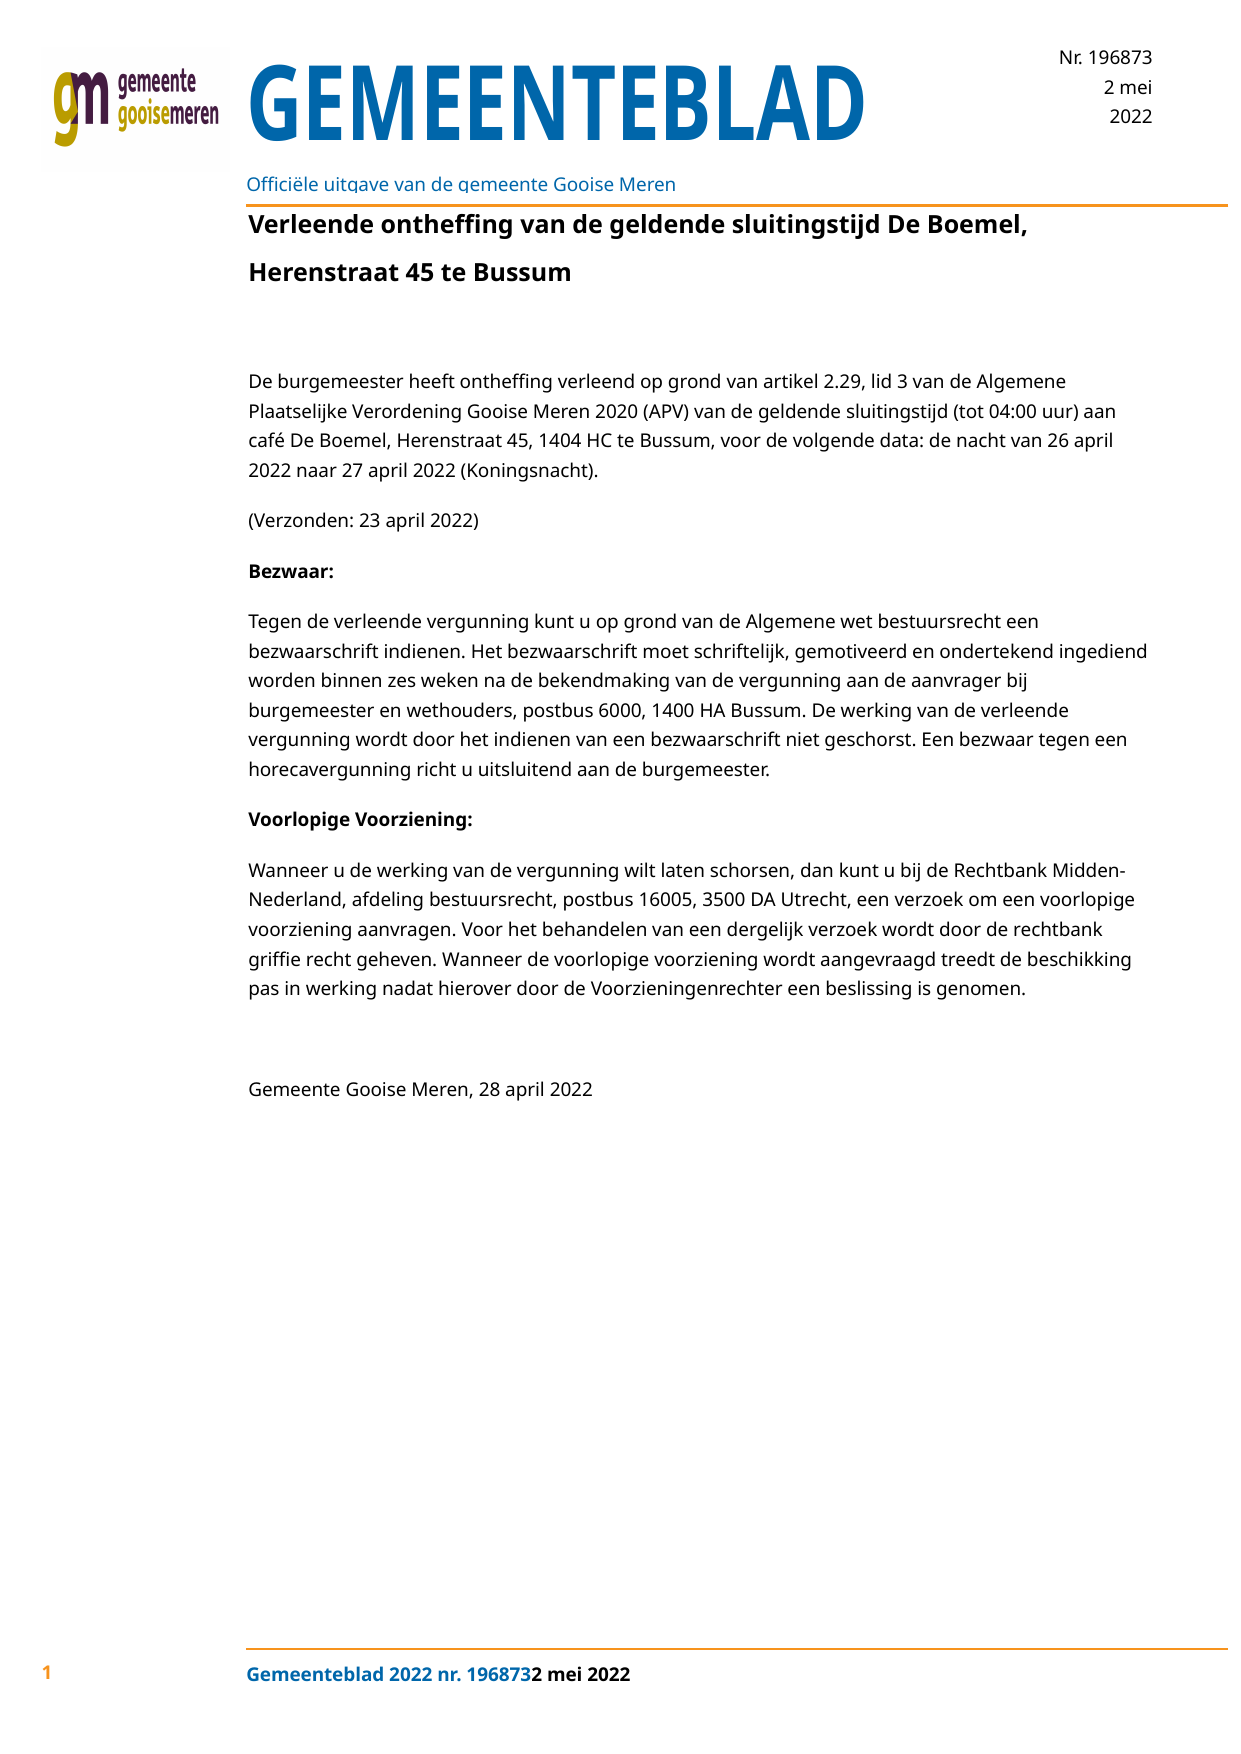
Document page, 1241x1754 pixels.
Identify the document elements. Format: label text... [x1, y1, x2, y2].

text Bezwaar: [248, 558, 1152, 584]
text Voorlopige Voorziening: [248, 807, 1152, 832]
picture [41, 47, 231, 172]
text Wanneer u de werking van de vergunning wilt laten schorsen, dan kunt u bij de Rechtbank Midden-Nederland, afdeling bestuursrecht, postbus 16005, 3500 DA Utrecht, een verzoek om een voorlopige voorziening aanvragen. Voor het behandelen van een dergelijk verzoek wordt door de rechtbank griffie recht geheven. Wanneer de voorlopige voorziening wordt aangevraagd treedt de beschikking pas in werking nadat hierover door de Voorzieningenrechter een beslissing is genomen. [248, 857, 1152, 1001]
text Tegen de verleende vergunning kunt u op grond van de Algemene wet bestuursrecht een bezwaarschrift indienen. Het bezwaarschrift moet schriftelijk, gemotiveerd en ondertekend ingediend worden binnen zes weken na de bekendmaking van de vergunning aan de aanvrager bij burgemeester en wethouders, postbus 6000, 1400 HA Bussum. De werking van de verleende vergunning wordt door het indienen van een bezwaarschrift niet geschorst. Een bezwaar tegen een horecavergunning richt u uitsluitend aan de burgemeester. [248, 608, 1152, 782]
text (Verzonden: 23 april 2022) [248, 507, 1152, 533]
text De burgemeester heeft ontheffing verleend op grond van artikel 2.29, lid 3 van de Algemene Plaatselijke Verordening Gooise Meren 2020 (APV) van de geldende sluitingstijd (tot 04:00 uur) aan café De Boemel, Herenstraat 45, 1404 HC te Bussum, voor de volgende data: de nacht van 26 april 2022 naar 27 april 2022 (Koningsnacht). [248, 368, 1152, 483]
text Verleende ontheffing van de geldende sluitingstijd De Boemel, Herenstraat 45 te Bussum [248, 207, 1152, 288]
text Gemeente Gooise Meren, 28 april 2022 [248, 1076, 1152, 1102]
